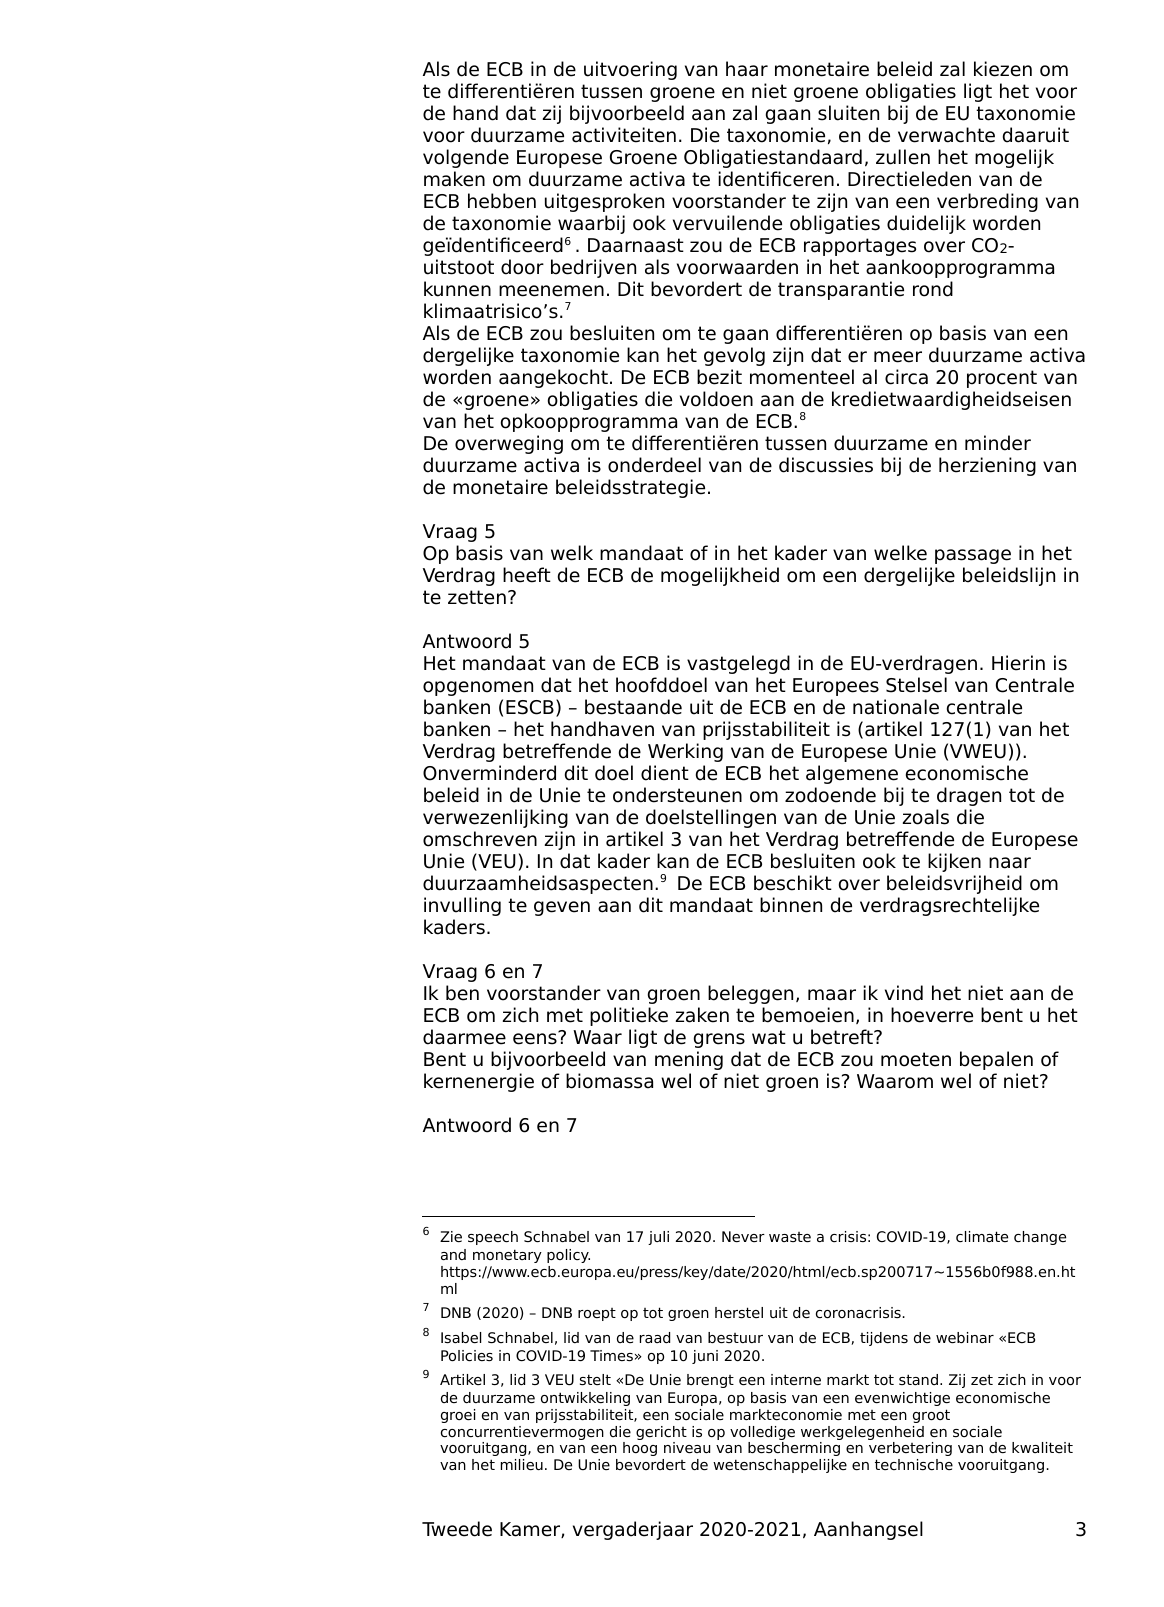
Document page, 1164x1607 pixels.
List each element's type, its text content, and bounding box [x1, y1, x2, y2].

text Antwoord 5 [422, 631, 1087, 653]
text Artikel 3, lid 3 VEU stelt «De Unie brengt een interne markt tot stand. Zij zet zich in voor de duurzame ontwikkeling van Europa, op basis van een evenwichtige economische groei en van prijsstabiliteit, een sociale markteconomie met een groot concurrentievermogen die gericht is op volledige werkgelegenheid en sociale vooruitgang, en van een hoog niveau van bescherming en verbetering van de kwaliteit van het milieu. De Unie bevordert de wetenschappelijke en technische vooruitgang. [422, 1368, 1087, 1474]
text De overweging om te differentiëren tussen duurzame en minder duurzame activa is onderdeel van de discussies bij de herziening van de monetaire beleidsstrategie. [422, 433, 1087, 499]
text Antwoord 6 en 7 [422, 1115, 1087, 1137]
text DNB (2020) – DNB roept op tot groen herstel uit de coronacrisis. [422, 1301, 1087, 1323]
text Als de ECB zou besluiten om te gaan differentiëren op basis van een dergelijke taxonomie kan het gevolg zijn dat er meer duurzame activa worden aangekocht. De ECB bezit momenteel al circa 20 procent van de «groene» obligaties die voldoen aan de kredietwaardigheidseisen van het opkoopprogramma van de ECB. [422, 323, 1087, 433]
text Vraag 5 [422, 521, 1087, 543]
text Ik ben voorstander van groen beleggen, maar ik vind het niet aan de ECB om zich met politieke zaken te bemoeien, in hoeverre bent u het daarmee eens? Waar ligt de grens wat u betreft? [422, 983, 1087, 1049]
text Isabel Schnabel, lid van de raad van bestuur van de ECB, tijdens de webinar «ECB Policies in COVID-19 Times» op 10 juni 2020. [422, 1326, 1087, 1365]
text Vraag 6 en 7 [422, 961, 1087, 983]
text Zie speech Schnabel van 17 juli 2020. Never waste a crisis: COVID-19, climate change and monetary policy. https://www.ecb.europa.eu/press/key/date/2020/html/ecb.sp200717~1556b0f988.en.html [422, 1225, 1087, 1298]
text Op basis van welk mandaat of in het kader van welke passage in het Verdrag heeft de ECB de mogelijkheid om een dergelijke beleidslijn in te zetten? [422, 543, 1087, 609]
text Bent u bijvoorbeeld van mening dat de ECB zou moeten bepalen of kernenergie of biomassa wel of niet groen is? Waarom wel of niet? [422, 1049, 1087, 1093]
text Het mandaat van de ECB is vastgelegd in de EU-verdragen. Hierin is opgenomen dat het hoofddoel van het Europees Stelsel van Centrale banken (ESCB) – bestaande uit de ECB en de nationale centrale banken – het handhaven van prijsstabiliteit is (artikel 127(1) van het Verdrag betreffende de Werking van de Europese Unie (VWEU)). Onverminderd dit doel dient de ECB het algemene economische beleid in de Unie te ondersteunen om zodoende bij te dragen tot de verwezenlijking van de doelstellingen van de Unie zoals die omschreven zijn in artikel 3 van het Verdrag betreffende de Europese Unie (VEU). In dat kader kan de ECB besluiten ook te kijken naar duurzaamheidsaspecten. De ECB beschikt over beleidsvrijheid om invulling te geven aan dit mandaat binnen de verdragsrechtelijke kaders. [422, 653, 1087, 939]
text Als de ECB in de uitvoering van haar monetaire beleid zal kiezen om te differentiëren tussen groene en niet groene obligaties ligt het voor de hand dat zij bijvoorbeeld aan zal gaan sluiten bij de EU taxonomie voor duurzame activiteiten. Die taxonomie, en de verwachte daaruit volgende Europese Groene Obligatiestandaard, zullen het mogelijk maken om duurzame activa te identificeren. Directieleden van de ECB hebben uitgesproken voorstander te zijn van een verbreding van de taxonomie waarbij ook vervuilende obligaties duidelijk worden geïdentificeerd. Daarnaast zou de ECB rapportages over CO2-uitstoot door bedrijven als voorwaarden in het aankoopprogramma kunnen meenemen. Dit bevordert de transparantie rond klimaatrisico’s. [422, 59, 1087, 323]
